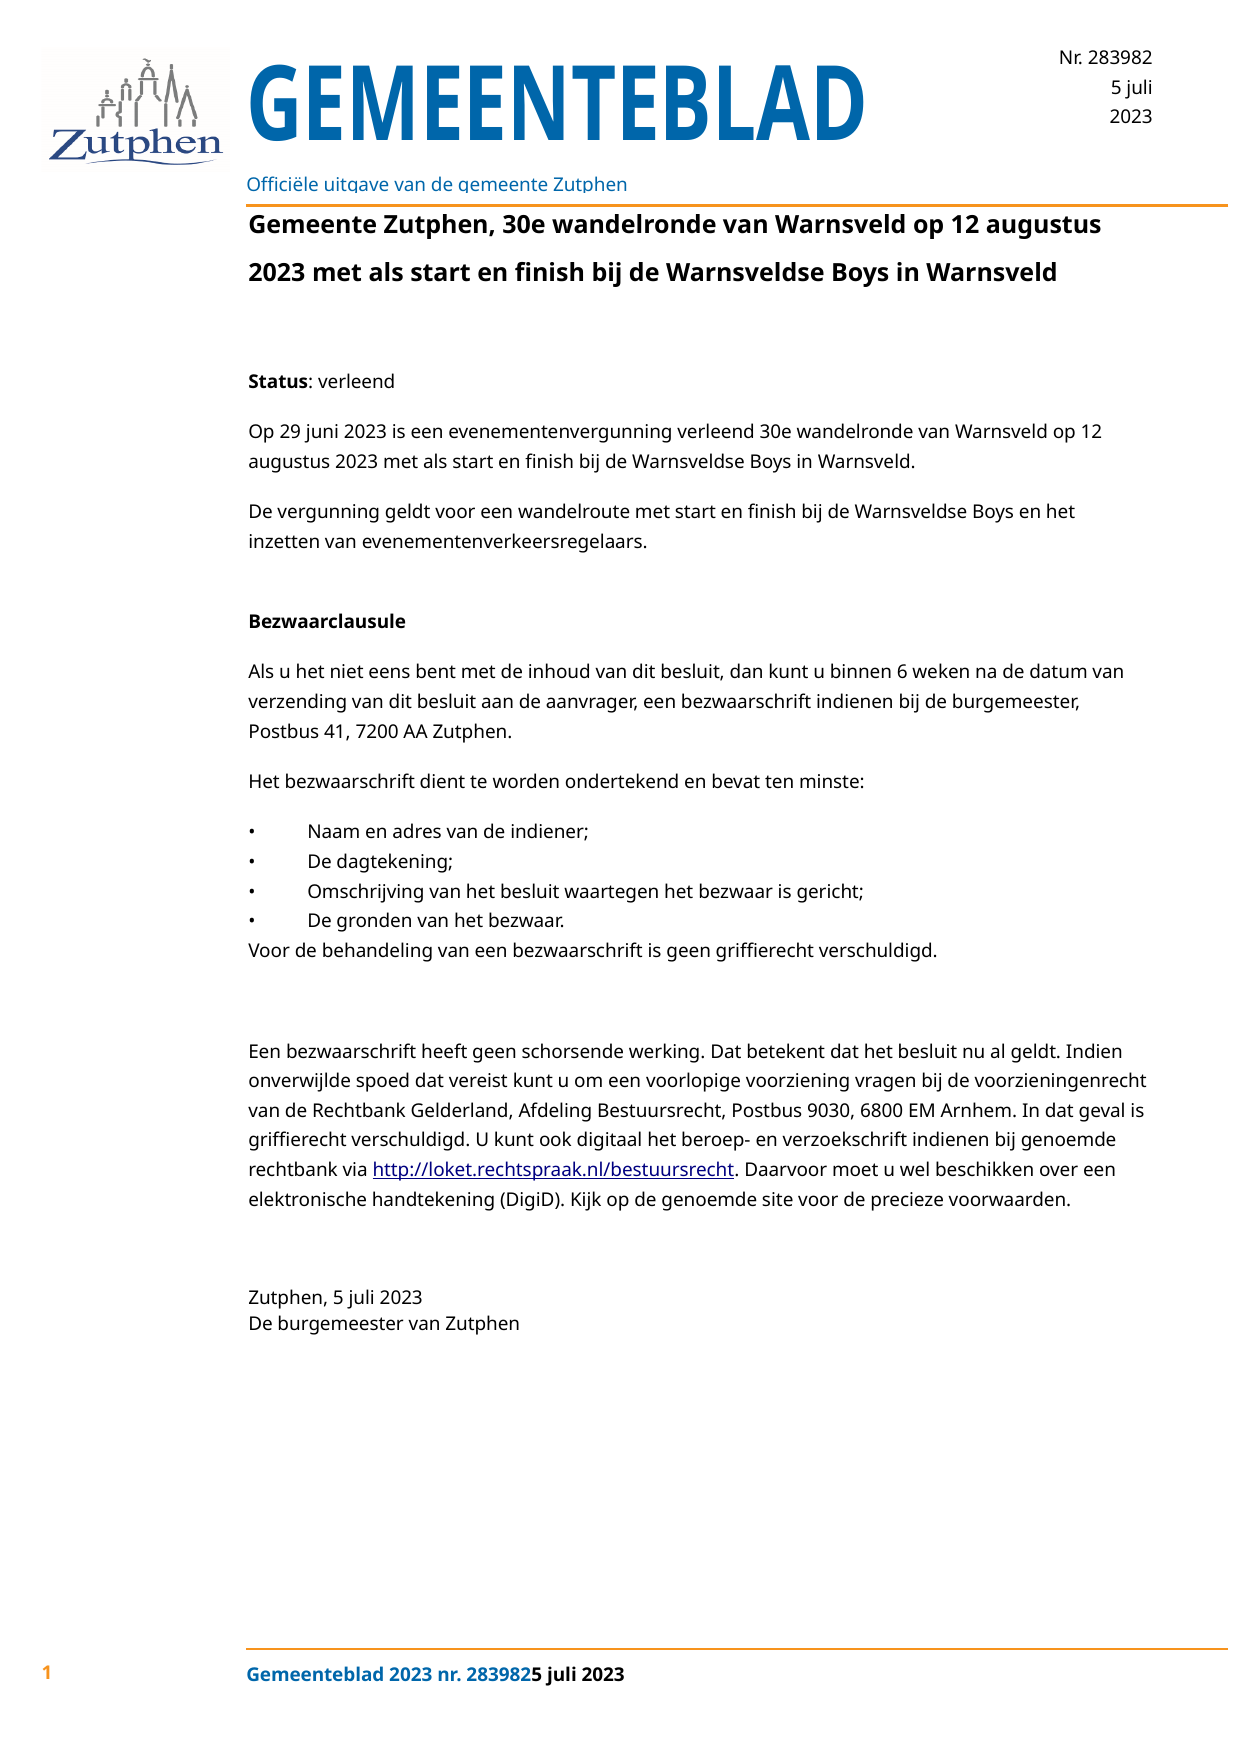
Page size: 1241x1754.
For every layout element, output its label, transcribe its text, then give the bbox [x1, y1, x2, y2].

text Zutphen, 5 juli 2023 [248, 1284, 1152, 1310]
text Status: verleend [248, 368, 1152, 394]
text Voor de behandeling van een bezwaarschrift is geen griffierecht verschuldigd. [248, 937, 1152, 963]
text Als u het niet eens bent met de inhoud van dit besluit, dan kunt u binnen 6 weken na de datum van verzending van dit besluit aan de aanvrager, een bezwaarschrift indienen bij de burgemeester, Postbus 41, 7200 AA Zutphen. [248, 659, 1152, 744]
picture [41, 47, 231, 172]
list De gronden van het bezwaar. [248, 907, 1152, 933]
text Op 29 juni 2023 is een evenementenvergunning verleend 30e wandelronde van Warnsveld op 12 augustus 2023 met als start en finish bij de Warnsveldse Boys in Warnsveld. [248, 419, 1152, 474]
text Gemeente Zutphen, 30e wandelronde van Warnsveld op 12 augustus 2023 met als start en finish bij de Warnsveldse Boys in Warnsveld [248, 207, 1152, 288]
list Omschrijving van het besluit waartegen het bezwaar is gericht; [248, 878, 1152, 904]
list Naam en adres van de indiener; [248, 819, 1152, 844]
text Bezwaarclausule [248, 608, 1152, 634]
text De burgemeester van Zutphen [248, 1310, 1152, 1336]
text De vergunning geldt voor een wandelroute met start en finish bij de Warnsveldse Boys en het inzetten van evenementenverkeersregelaars. [248, 499, 1152, 554]
text Een bezwaarschrift heeft geen schorsende werking. Dat betekent dat het besluit nu al geldt. Indien onverwijlde spoed dat vereist kunt u om een voorlopige voorziening vragen bij de voorzieningenrecht van de Rechtbank Gelderland, Afdeling Bestuursrecht, Postbus 9030, 6800 EM Arnhem. In dat geval is griffierecht verschuldigd. U kunt ook digitaal het beroep- en verzoekschrift indienen bij genoemde rechtbank via http://loket.rechtspraak.nl/bestuursrecht. Daarvoor moet u wel beschikken over een elektronische handtekening (DigiD). Kijk op de genoemde site voor de precieze voorwaarden. [248, 1038, 1152, 1212]
list De dagtekening; [248, 848, 1152, 874]
text Het bezwaarschrift dient te worden ondertekend en bevat ten minste: [248, 768, 1152, 794]
